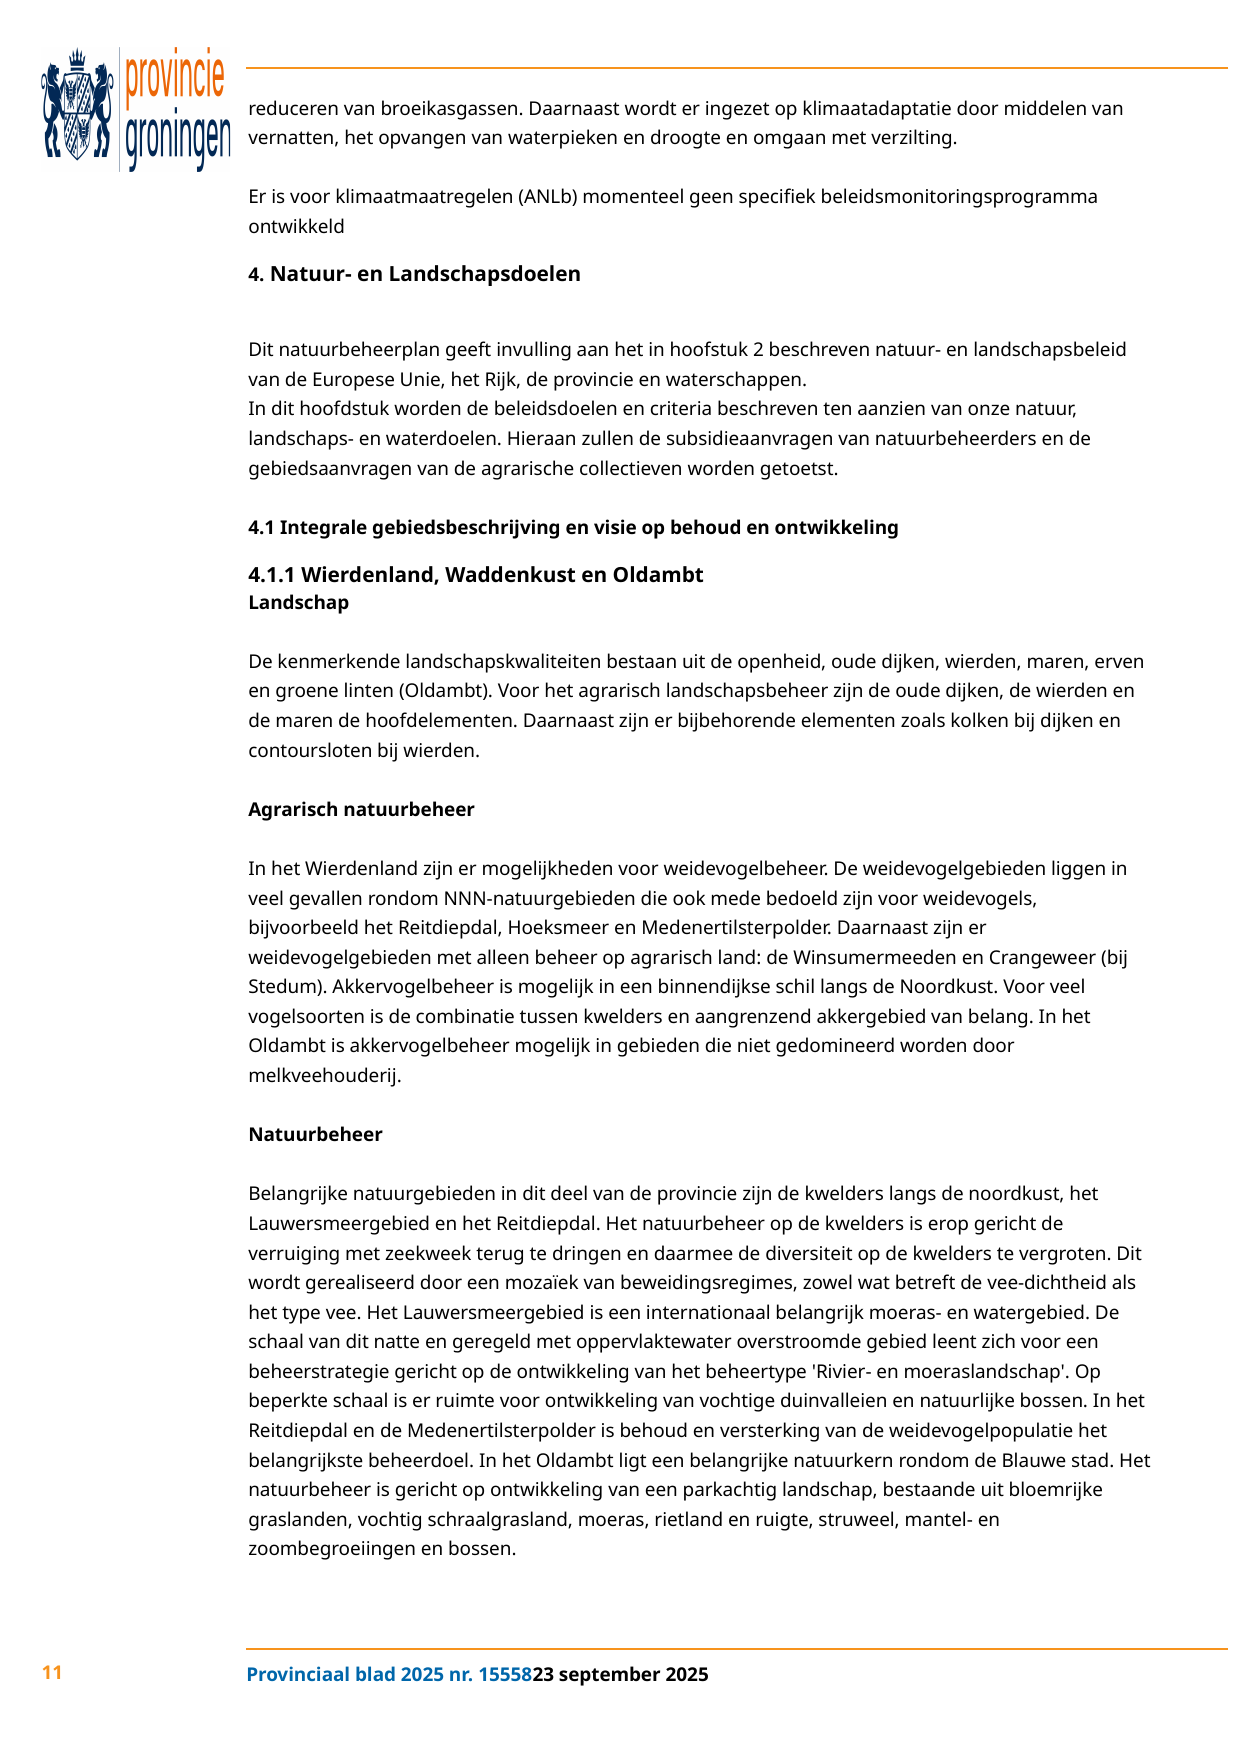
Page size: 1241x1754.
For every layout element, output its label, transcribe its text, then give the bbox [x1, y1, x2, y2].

text Natuurbeheer [248, 1121, 1152, 1147]
picture [41, 47, 231, 172]
text In het Wierdenland zijn er mogelijkheden voor weidevogelbeheer. De weidevogelgebieden liggen in veel gevallen rondom NNN-natuurgebieden die ook mede bedoeld zijn voor weidevogels, bijvoorbeeld het Reitdiepdal, Hoeksmeer en Medenertilsterpolder. Daarnaast zijn er weidevogelgebieden met alleen beheer op agrarisch land: de Winsumermeeden en Crangeweer (bij Stedum). Akkervogelbeheer is mogelijk in een binnendijkse schil langs de Noordkust. Voor veel vogelsoorten is de combinatie tussen kwelders en aangrenzend akkergebied van belang. In het Oldambt is akkervogelbeheer mogelijk in gebieden die niet gedomineerd worden door melkveehouderij. [248, 855, 1152, 1088]
text Agrarisch natuurbeheer [248, 796, 1152, 822]
text De kenmerkende landschapskwaliteiten bestaan uit de openheid, oude dijken, wierden, maren, erven en groene linten (Oldambt). Voor het agrarisch landschapsbeheer zijn de oude dijken, de wierden en de maren de hoofdelementen. Daarnaast zijn er bijbehorende elementen zoals kolken bij dijken en contoursloten bij wierden. [248, 648, 1152, 763]
text Er is voor klimaatmaatregelen (ANLb) momenteel geen specifiek beleidsmonitoringsprogramma ontwikkeld [248, 183, 1152, 239]
text reduceren van broeikasgassen. Daarnaast wordt er ingezet op klimaatadaptatie door middelen van vernatten, het opvangen van waterpieken en droogte en omgaan met verzilting. [248, 95, 1152, 150]
text 4. Natuur- en Landschapsdoelen [248, 259, 1152, 287]
text 4.1 Integrale gebiedsbeschrijving en visie op behoud en ontwikkeling [248, 514, 1152, 540]
text Belangrijke natuurgebieden in dit deel van de provincie zijn de kwelders langs de noordkust, het Lauwersmeergebied en het Reitdiepdal. Het natuurbeheer op de kwelders is erop gericht de verruiging met zeekweek terug te dringen en daarmee de diversiteit op de kwelders te vergroten. Dit wordt gerealiseerd door een mozaïek van beweidingsregimes, zowel wat betreft de vee-dichtheid als het type vee. Het Lauwersmeergebied is een internationaal belangrijk moeras- en watergebied. De schaal van dit natte en geregeld met oppervlaktewater overstroomde gebied leent zich voor een beheerstrategie gericht op de ontwikkeling van het beheertype 'Rivier- en moeraslandschap'. Op beperkte schaal is er ruimte voor ontwikkeling van vochtige duinvalleien en natuurlijke bossen. In het Reitdiepdal en de Medenertilsterpolder is behoud en versterking van de weidevogelpopulatie het belangrijkste beheerdoel. In het Oldambt ligt een belangrijke natuurkern rondom de Blauwe stad. Het natuurbeheer is gericht op ontwikkeling van een parkachtig landschap, bestaande uit bloemrijke graslanden, vochtig schraalgrasland, moeras, rietland en ruigte, struweel, mantel- en zoombegroeiingen en bossen. [248, 1181, 1152, 1561]
text Dit natuurbeheerplan geeft invulling aan het in hoofstuk 2 beschreven natuur- en landschapsbeleid van de Europese Unie, het Rijk, de provincie en waterschappen. [248, 336, 1152, 392]
text In dit hoofdstuk worden de beleidsdoelen en criteria beschreven ten aanzien van onze natuur, landschaps- en waterdoelen. Hieraan zullen de subsidieaanvragen van natuurbeheerders en de gebiedsaanvragen van de agrarische collectieven worden getoetst. [248, 396, 1152, 481]
text 4.1.1 Wierdenland, Waddenkust en Oldambt [248, 561, 1152, 589]
text Landschap [248, 589, 1152, 615]
